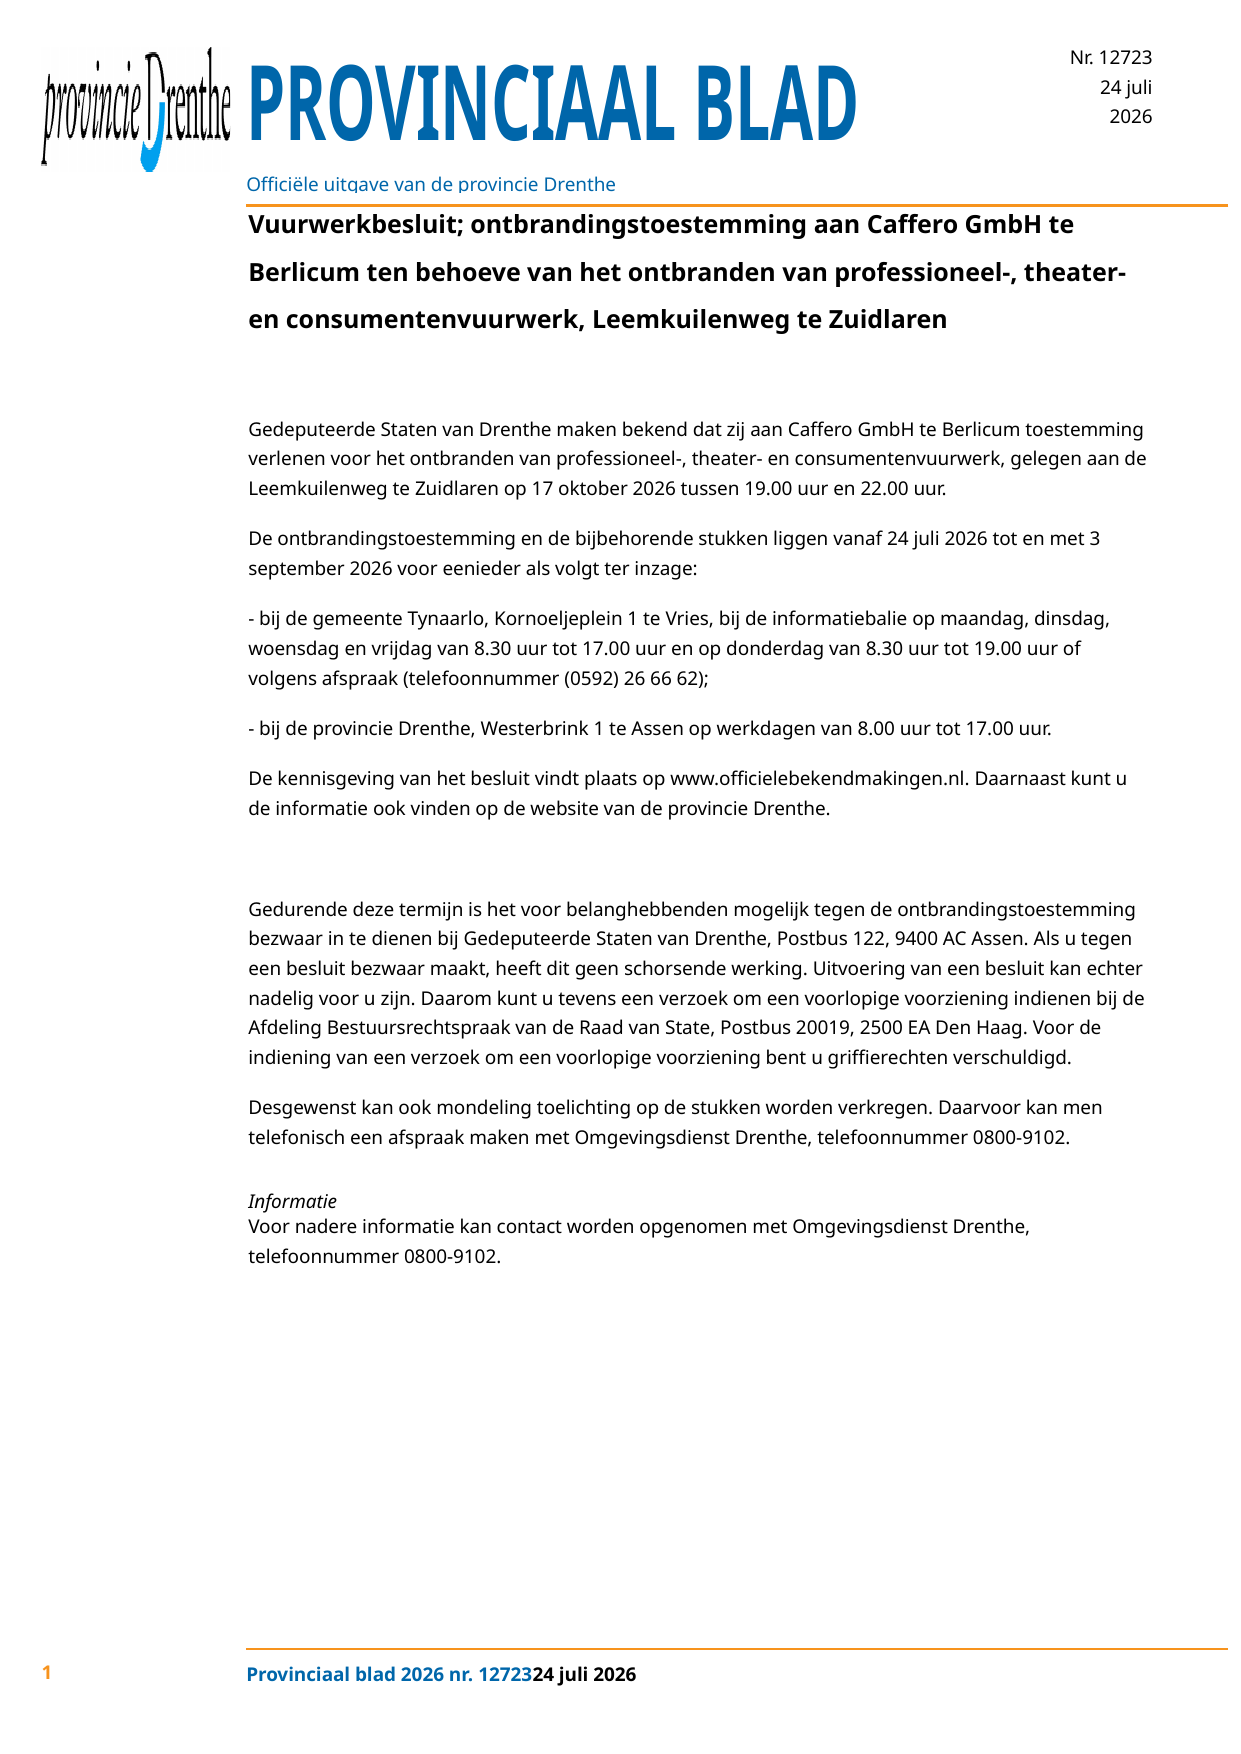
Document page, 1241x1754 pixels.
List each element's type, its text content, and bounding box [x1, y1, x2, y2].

text De kennisgeving van het besluit vindt plaats op www.officielebekendmakingen.nl. Daarnaast kunt u de informatie ook vinden op de website van de provincie Drenthe. [248, 766, 1152, 821]
text De ontbrandingstoestemming en de bijbehorende stukken liggen vanaf 24 juli 2026 tot en met 3 september 2026 voor eenieder als volgt ter inzage: [248, 526, 1152, 581]
text Gedeputeerde Staten van Drenthe maken bekend dat zij aan Caffero GmbH te Berlicum toestemming verlenen voor het ontbranden van professioneel-, theater- en consumentenvuurwerk, gelegen aan de Leemkuilenweg te Zuidlaren op 17 oktober 2026 tussen 19.00 uur en 22.00 uur. [248, 416, 1152, 501]
text - bij de gemeente Tynaarlo, Kornoeljeplein 1 te Vries, bij de informatiebalie op maandag, dinsdag, woensdag en vrijdag van 8.30 uur tot 17.00 uur en op donderdag van 8.30 uur tot 19.00 uur of volgens afspraak (telefoonnummer (0592) 26 66 62); [248, 606, 1152, 690]
text Desgewenst kan ook mondeling toelichting op de stukken worden verkregen. Daarvoor kan men telefonisch een afspraak maken met Omgevingsdienst Drenthe, telefoonnummer 0800-9102. [248, 1094, 1152, 1149]
text Informatie [248, 1188, 1152, 1213]
text Gedurende deze termijn is het voor belanghebbenden mogelijk tegen de ontbrandingstoestemming bezwaar in te dienen bij Gedeputeerde Staten van Drenthe, Postbus 122, 9400 AC Assen. Als u tegen een besluit bezwaar maakt, heeft dit geen schorsende werking. Uitvoering van een besluit kan echter nadelig voor u zijn. Daarom kunt u tevens een verzoek om een voorlopige voorziening indienen bij de Afdeling Bestuursrechtspraak van de Raad van State, Postbus 20019, 2500 EA Den Haag. Voor de indiening van een verzoek om een voorlopige voorziening bent u griffierechten verschuldigd. [248, 896, 1152, 1069]
text Vuurwerkbesluit; ontbrandingstoestemming aan Caffero GmbH te Berlicum ten behoeve van het ontbranden van professioneel-, theater- en consumentenvuurwerk, Leemkuilenweg te Zuidlaren [248, 207, 1152, 336]
text Voor nadere informatie kan contact worden opgenomen met Omgevingsdienst Drenthe, telefoonnummer 0800-9102. [248, 1213, 1152, 1269]
text - bij de provincie Drenthe, Westerbrink 1 te Assen op werkdagen van 8.00 uur tot 17.00 uur. [248, 715, 1152, 741]
picture [41, 47, 231, 172]
